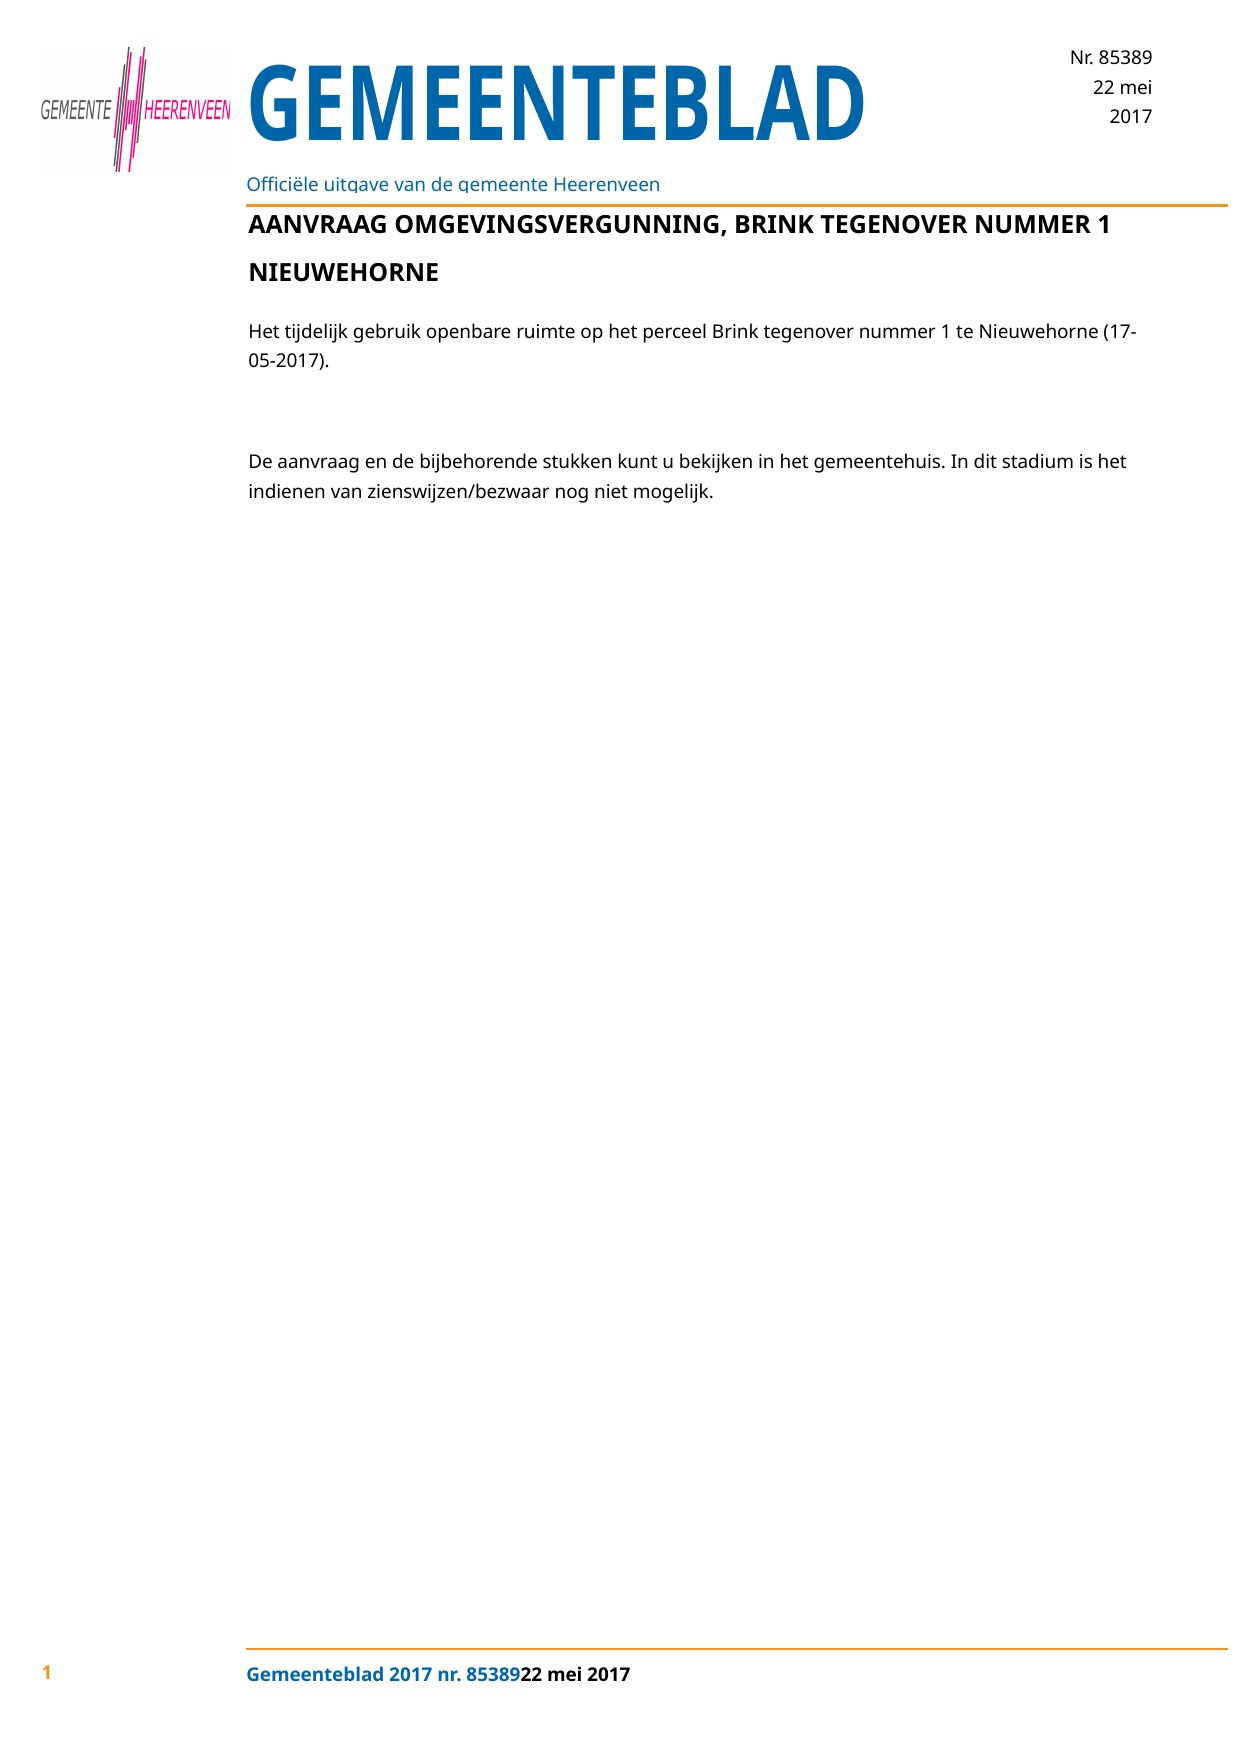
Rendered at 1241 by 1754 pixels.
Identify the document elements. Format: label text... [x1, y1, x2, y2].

text AANVRAAG OMGEVINGSVERGUNNING, BRINK TEGENOVER NUMMER 1 NIEUWEHORNE [248, 207, 1152, 288]
text De aanvraag en de bijbehorende stukken kunt u bekijken in het gemeentehuis. In dit stadium is het indienen van zienswijzen/bezwaar nog niet mogelijk. [248, 448, 1152, 504]
text Het tijdelijk gebruik openbare ruimte op het perceel Brink tegenover nummer 1 te Nieuwehorne (17-05-2017). [248, 318, 1152, 373]
picture [41, 47, 231, 172]
